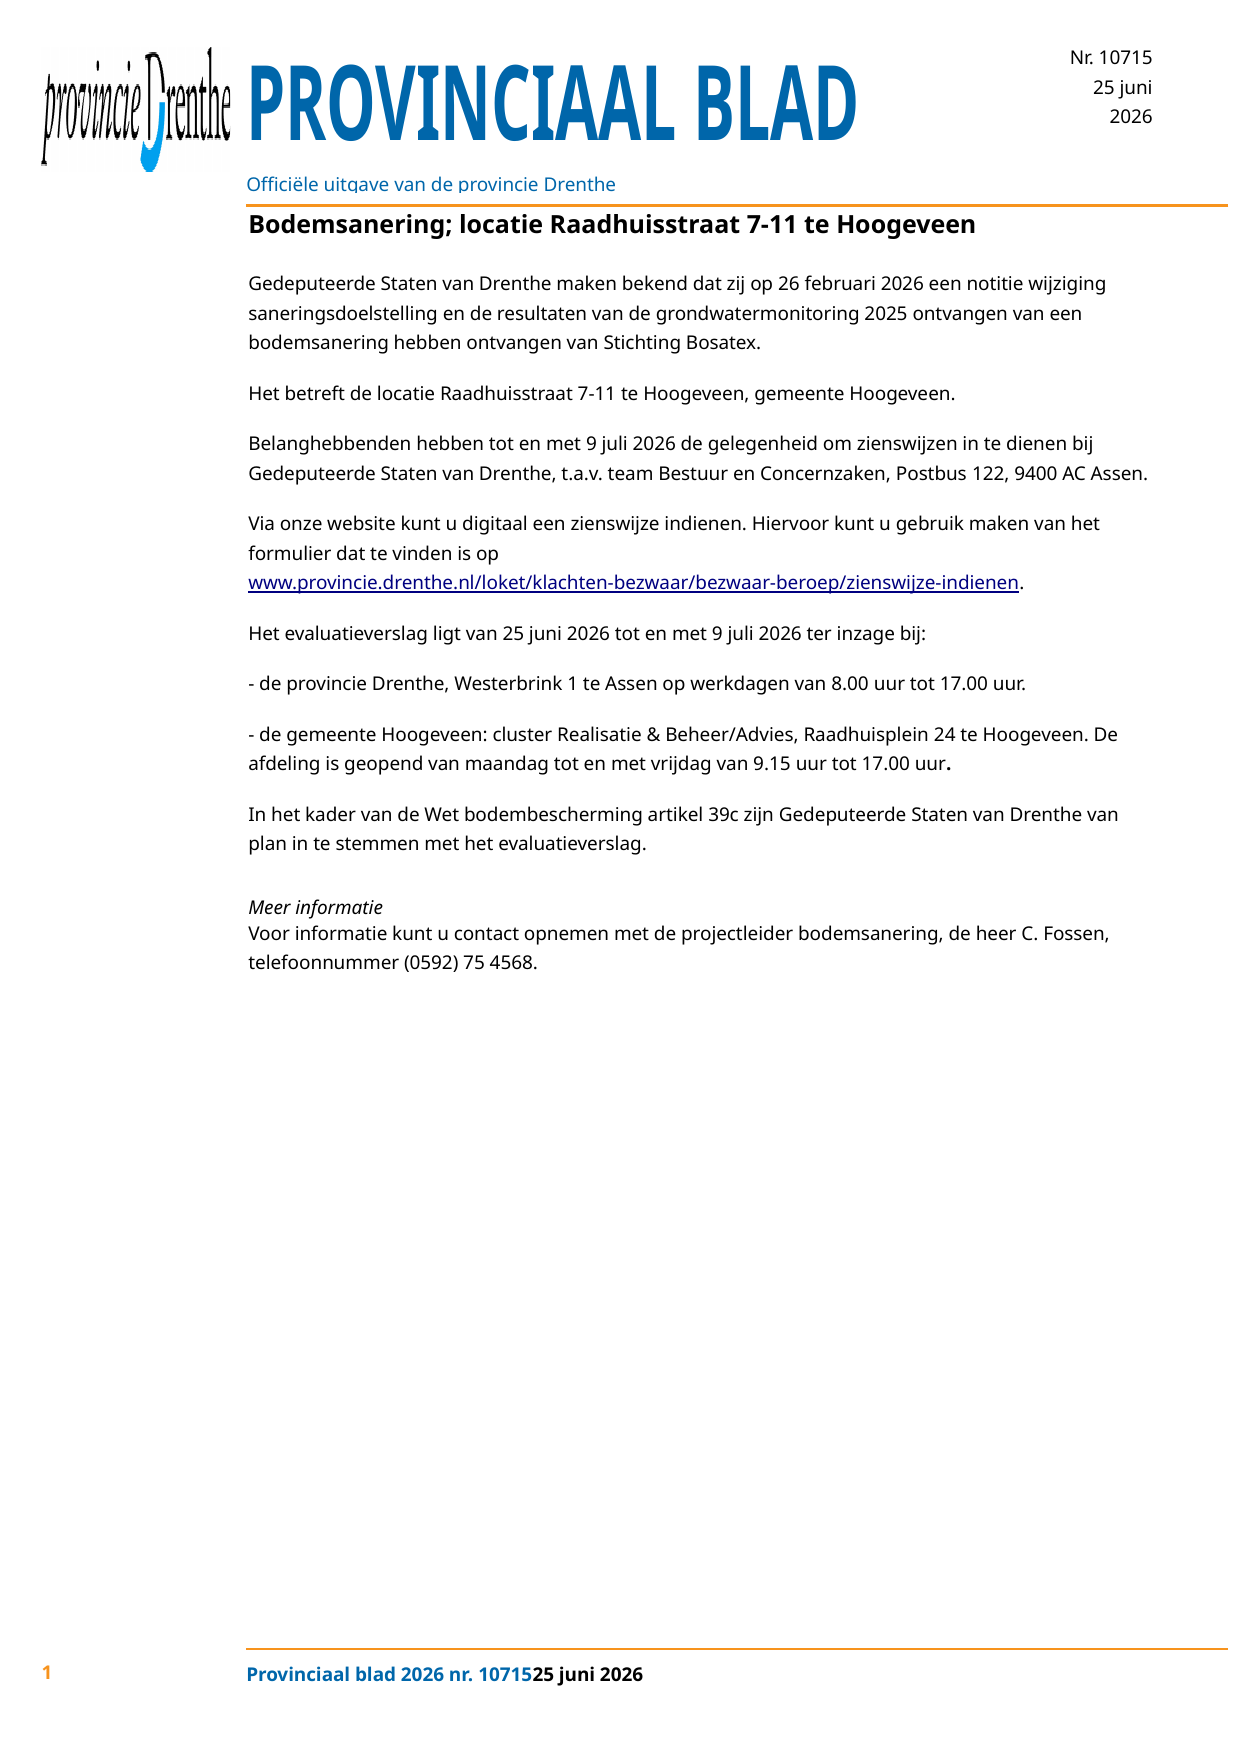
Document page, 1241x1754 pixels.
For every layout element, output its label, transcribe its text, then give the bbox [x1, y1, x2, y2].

text In het kader van de Wet bodembescherming artikel 39c zijn Gedeputeerde Staten van Drenthe van plan in te stemmen met het evaluatieverslag. [248, 801, 1152, 856]
picture [41, 47, 231, 172]
text Bodemsanering; locatie Raadhuisstraat 7-11 te Hoogeveen [248, 207, 1152, 241]
text Via onze website kunt u digitaal een zienswijze indienen. Hiervoor kunt u gebruik maken van het formulier dat te vinden is op www.provincie.drenthe.nl/loket/klachten-bezwaar/bezwaar-beroep/zienswijze-indienen. [248, 510, 1152, 595]
text Belanghebbenden hebben tot en met 9 juli 2026 de gelegenheid om zienswijzen in te dienen bij Gedeputeerde Staten van Drenthe, t.a.v. team Bestuur en Concernzaken, Postbus 122, 9400 AC Assen. [248, 430, 1152, 486]
text - de provincie Drenthe, Westerbrink 1 te Assen op werkdagen van 8.00 uur tot 17.00 uur. [248, 670, 1152, 696]
text Meer informatie [248, 894, 1152, 920]
text Het evaluatieverslag ligt van 25 juni 2026 tot en met 9 juli 2026 ter inzage bij: [248, 620, 1152, 646]
text Gedeputeerde Staten van Drenthe maken bekend dat zij op 26 februari 2026 een notitie wijziging saneringsdoelstelling en de resultaten van de grondwatermonitoring 2025 ontvangen van een bodemsanering hebben ontvangen van Stichting Bosatex. [248, 270, 1152, 355]
text Het betreft de locatie Raadhuisstraat 7-11 te Hoogeveen, gemeente Hoogeveen. [248, 380, 1152, 406]
text Voor informatie kunt u contact opnemen met de projectleider bodemsanering, de heer C. Fossen, telefoonnummer (0592) 75 4568. [248, 920, 1152, 975]
text - de gemeente Hoogeveen: cluster Realisatie & Beheer/Advies, Raadhuisplein 24 te Hoogeveen. De afdeling is geopend van maandag tot en met vrijdag van 9.15 uur tot 17.00 uur. [248, 721, 1152, 776]
